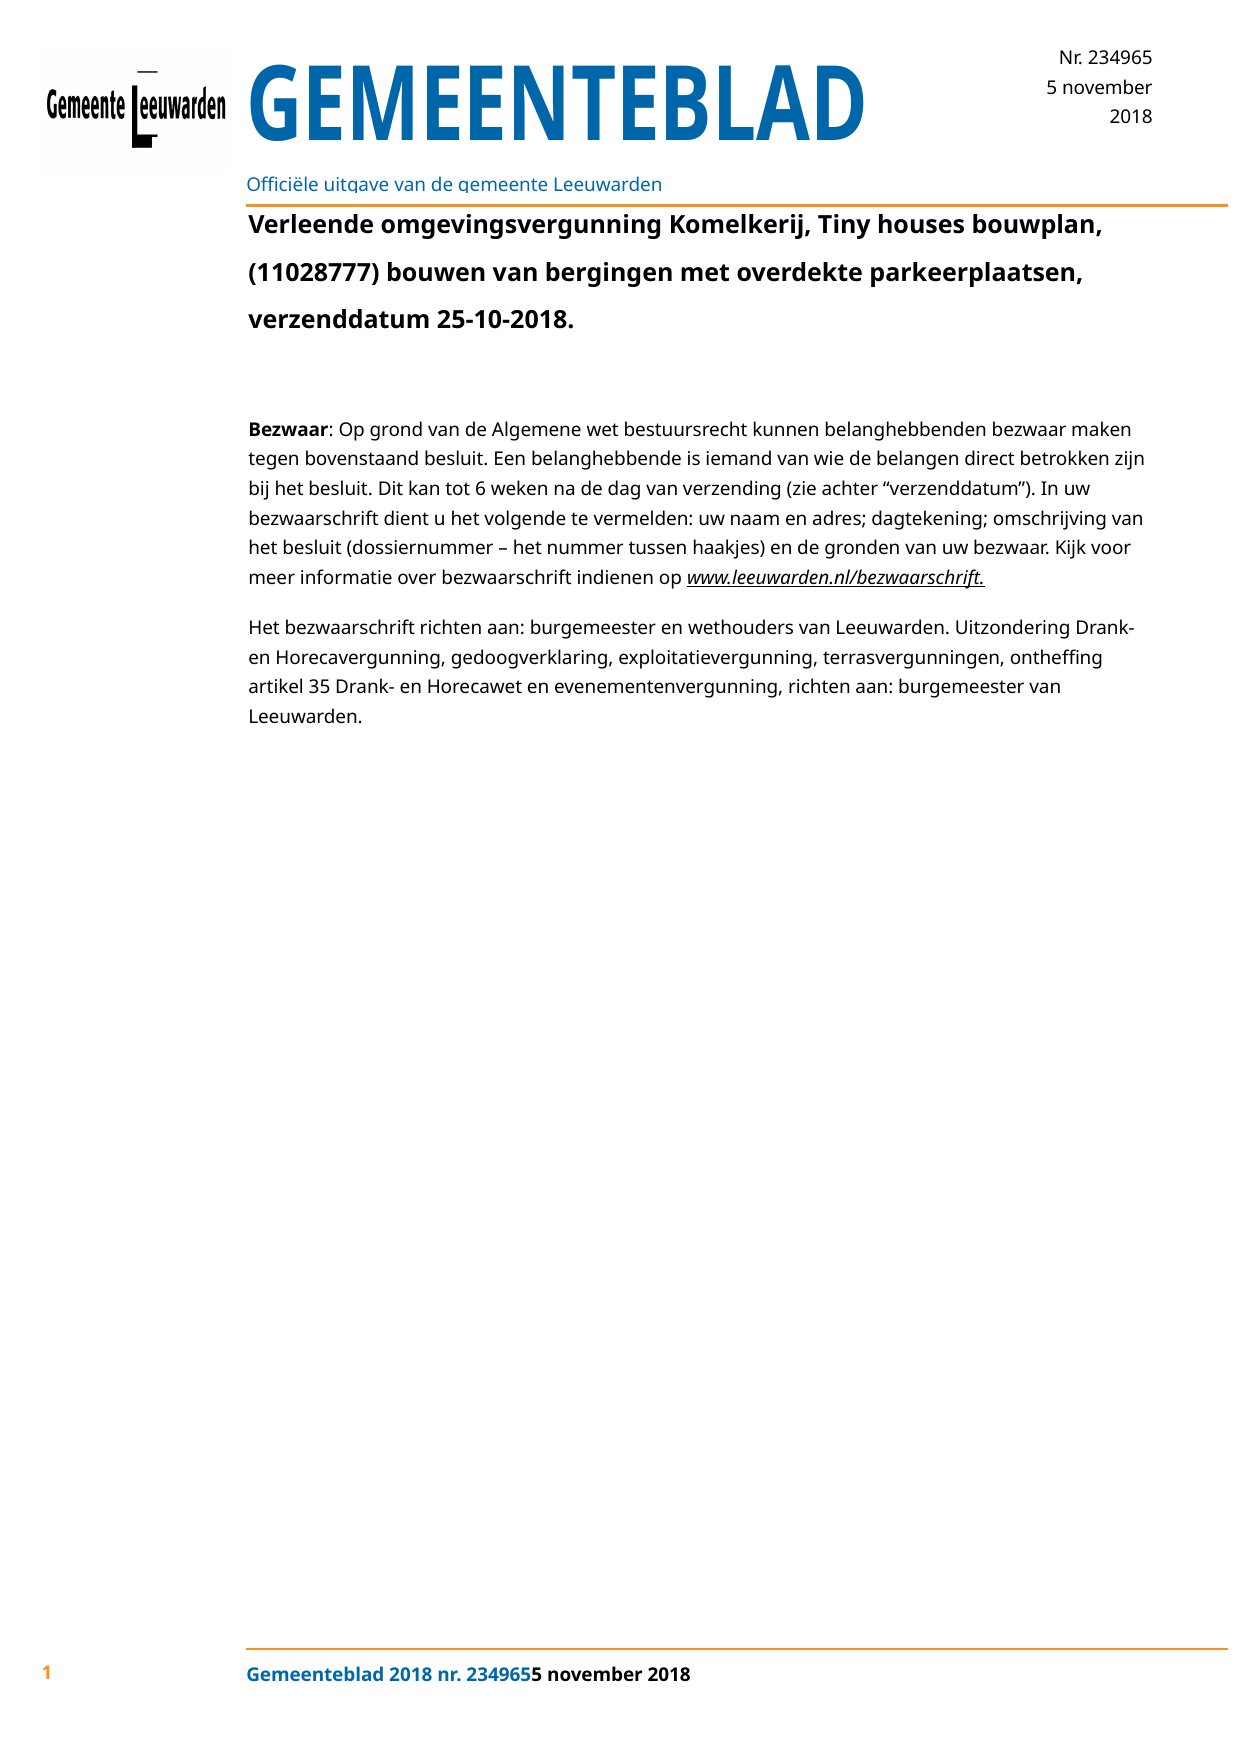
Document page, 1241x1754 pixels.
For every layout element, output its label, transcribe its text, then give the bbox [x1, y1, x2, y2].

picture [41, 47, 231, 172]
text Het bezwaarschrift richten aan: burgemeester en wethouders van Leeuwarden. Uitzondering Drank- en Horecavergunning, gedoogverklaring, exploitatievergunning, terrasvergunningen, ontheffing artikel 35 Drank- en Horecawet en evenementenvergunning, richten aan: burgemeester van Leeuwarden. [248, 614, 1152, 729]
text Verleende omgevingsvergunning Komelkerij, Tiny houses bouwplan, (11028777) bouwen van bergingen met overdekte parkeerplaatsen, verzenddatum 25-10-2018. [248, 207, 1152, 336]
text Bezwaar: Op grond van de Algemene wet bestuursrecht kunnen belanghebbenden bezwaar maken tegen bovenstaand besluit. Een belanghebbende is iemand van wie de belangen direct betrokken zijn bij het besluit. Dit kan tot 6 weken na de dag van verzending (zie achter “verzenddatum”). In uw bezwaarschrift dient u het volgende te vermelden: uw naam en adres; dagtekening; omschrijving van het besluit (dossiernummer – het nummer tussen haakjes) en de gronden van uw bezwaar. Kijk voor meer informatie over bezwaarschrift indienen op www.leeuwarden.nl/bezwaarschrift. [248, 416, 1152, 589]
